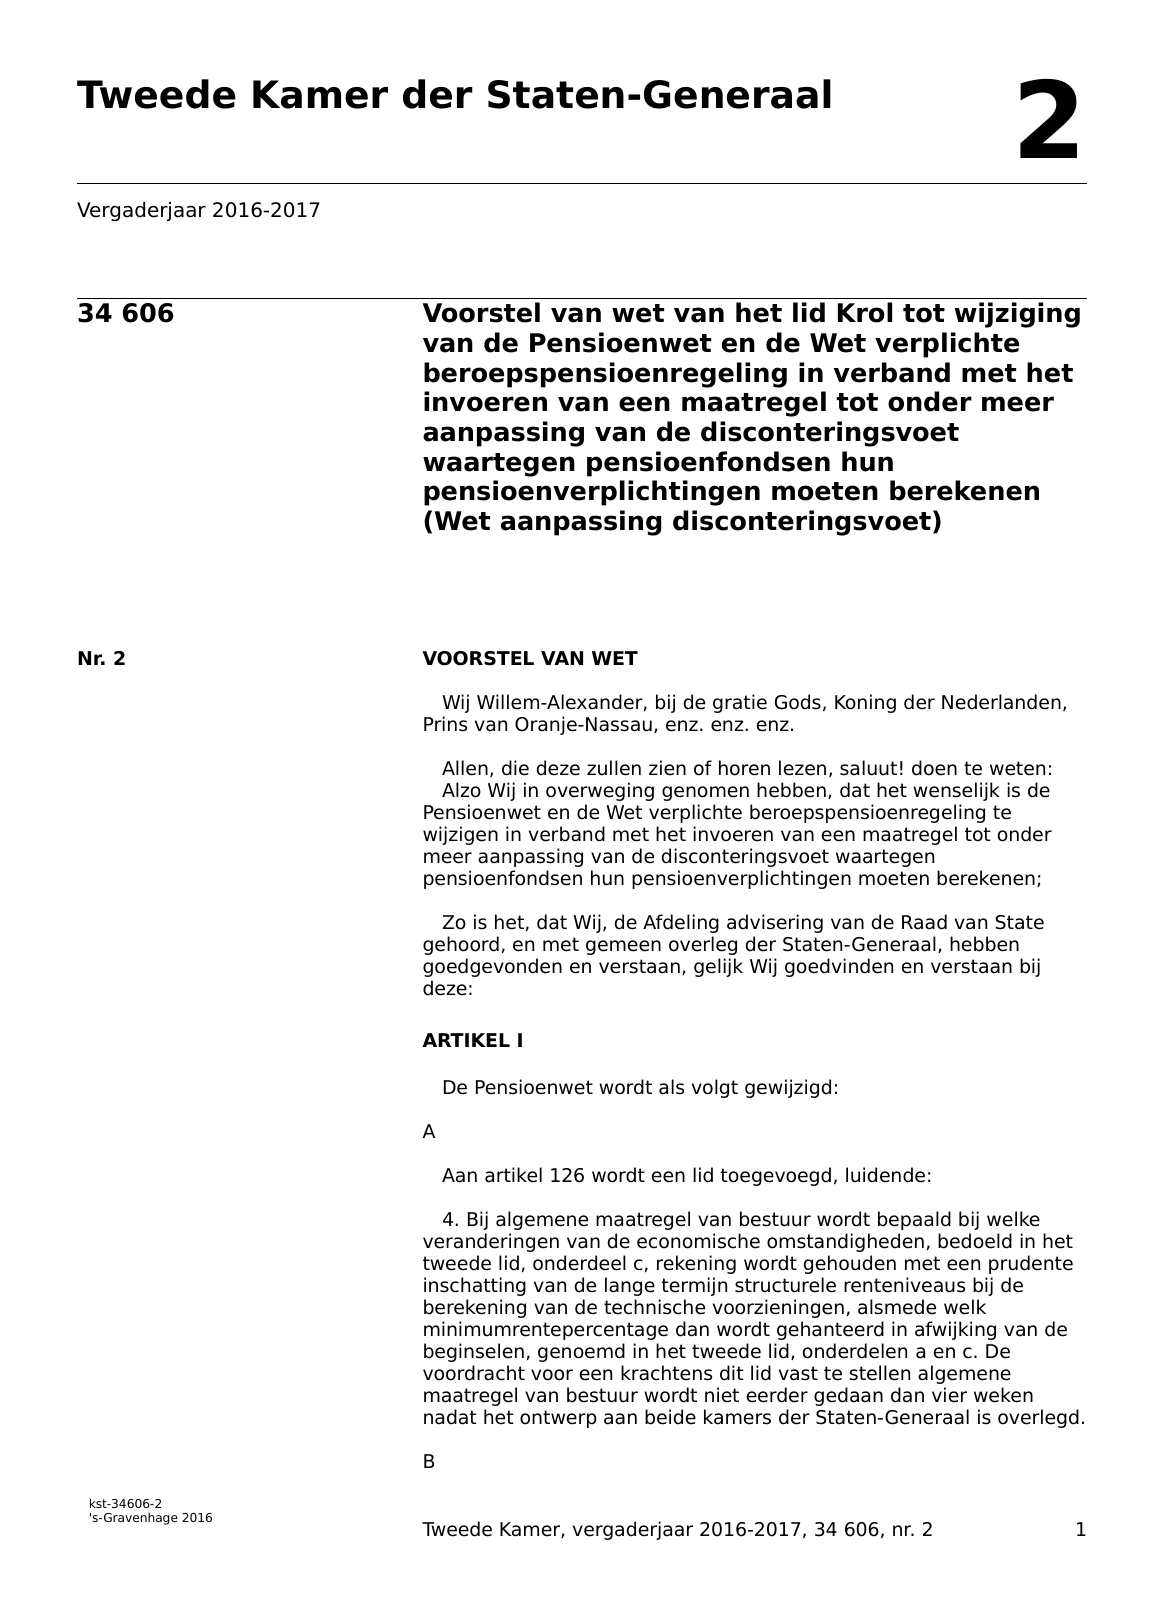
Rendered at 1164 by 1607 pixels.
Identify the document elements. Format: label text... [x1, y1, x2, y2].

text Wij Willem-Alexander, bij de gratie Gods, Koning der Nederlanden, Prins van Oranje-Nassau, enz. enz. enz. [422, 692, 1087, 736]
subtitle Nr. 2 VOORSTEL VAN WET [77, 647, 1087, 669]
subtitle ARTIKEL I [422, 1030, 1087, 1052]
table_header Tweede Kamer der Staten-Generaal [77, 59, 886, 183]
text 's-Gravenhage 2016 [88, 1511, 323, 1525]
text Allen, die deze zullen zien of horen lezen, saluut! doen te weten: [422, 758, 1087, 780]
table_header 2 [886, 59, 1087, 183]
text kst-34606-2 [88, 1497, 323, 1511]
text De Pensioenwet wordt als volgt gewijzigd: [422, 1077, 1087, 1099]
text Alzo Wij in overweging genomen hebben, dat het wenselijk is de Pensioenwet en de Wet verplichte beroepspensioenregeling te wijzigen in verband met het invoeren van een maatregel tot onder meer aanpassing van de disconteringsvoet waartegen pensioenfondsen hun pensioenverplichtingen moeten berekenen; [422, 780, 1087, 890]
text 4. Bij algemene maatregel van bestuur wordt bepaald bij welke veranderingen van de economische omstandigheden, bedoeld in het tweede lid, onderdeel c, rekening wordt gehouden met een prudente inschatting van de lange termijn structurele renteniveaus bij de berekening van de technische voorzieningen, alsmede welk minimumrentepercentage dan wordt gehanteerd in afwijking van de beginselen, genoemd in het tweede lid, onderdelen a en c. De voordracht voor een krachtens dit lid vast te stellen algemene maatregel van bestuur wordt niet eerder gedaan dan vier weken nadat het ontwerp aan beide kamers der Staten-Generaal is overlegd. [422, 1209, 1087, 1429]
table_cell Vergaderjaar 2016-2017 [77, 184, 1087, 298]
text A [422, 1121, 1087, 1143]
text B [422, 1451, 1087, 1473]
subtitle 34 606 Voorstel van wet van het lid Krol tot wijziging van de Pensioenwet en de Wet verplichte beroepspensioenregeling in verband met het invoeren van een maatregel tot onder meer aanpassing van de disconteringsvoet waartegen pensioenfondsen hun pensioenverplichtingen moeten berekenen (Wet aanpassing disconteringsvoet) [77, 299, 1087, 536]
text Zo is het, dat Wij, de Afdeling advisering van de Raad van State gehoord, en met gemeen overleg der Staten-Generaal, hebben goedgevonden en verstaan, gelijk Wij goedvinden en verstaan bij deze: [422, 912, 1087, 1000]
text Aan artikel 126 wordt een lid toegevoegd, luidende: [422, 1165, 1087, 1187]
